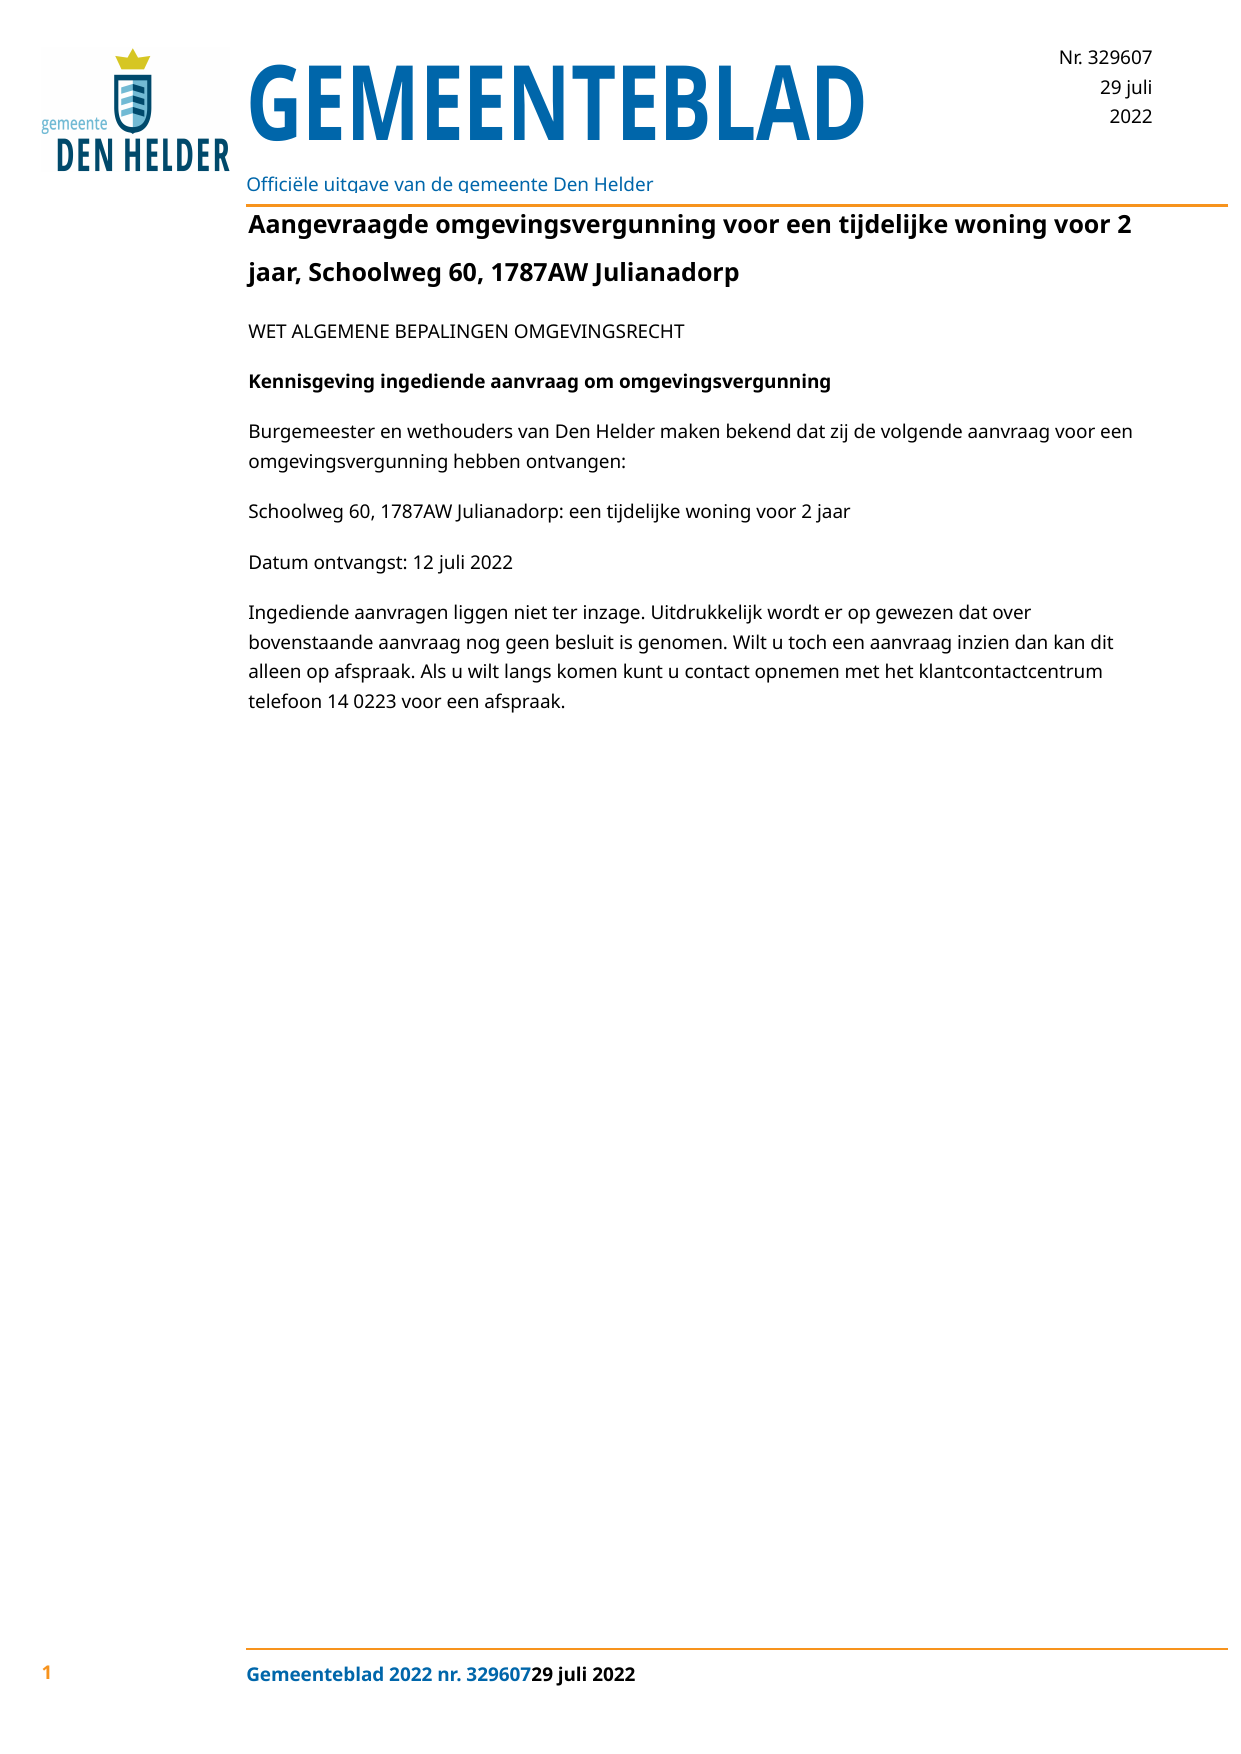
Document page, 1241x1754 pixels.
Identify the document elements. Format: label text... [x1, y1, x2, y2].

text Schoolweg 60, 1787AW Julianadorp: een tijdelijke woning voor 2 jaar [248, 499, 1152, 524]
picture [182, 144, 187, 165]
picture [220, 160, 224, 172]
text WET ALGEMENE BEPALINGEN OMGEVINGSRECHT [248, 318, 1152, 344]
text Burgemeester en wethouders van Den Helder maken bekend dat zij de volgende aanvraag voor een omgevingsvergunning hebben ontvangen: [248, 419, 1152, 474]
picture [41, 47, 231, 172]
text Kennisgeving ingediende aanvraag om omgevingsvergunning [248, 368, 1152, 394]
picture [100, 154, 106, 172]
text Datum ontvangst: 12 juli 2022 [248, 549, 1152, 575]
text Aangevraagde omgevingsvergunning voor een tijdelijke woning voor 2 jaar, Schoolweg 60, 1787AW Julianadorp [248, 207, 1152, 288]
picture [130, 157, 135, 172]
text Ingediende aanvragen liggen niet ter inzage. Uitdrukkelijk wordt er op gewezen dat over bovenstaande aanvraag nog geen besluit is genomen. Wilt u toch een aanvraag inzien dan kan dit alleen op afspraak. Als u wilt langs komen kunt u contact opnemen met het klantcontactcentrum telefoon 14 0223 voor een afspraak. [248, 599, 1152, 714]
picture [63, 144, 68, 165]
